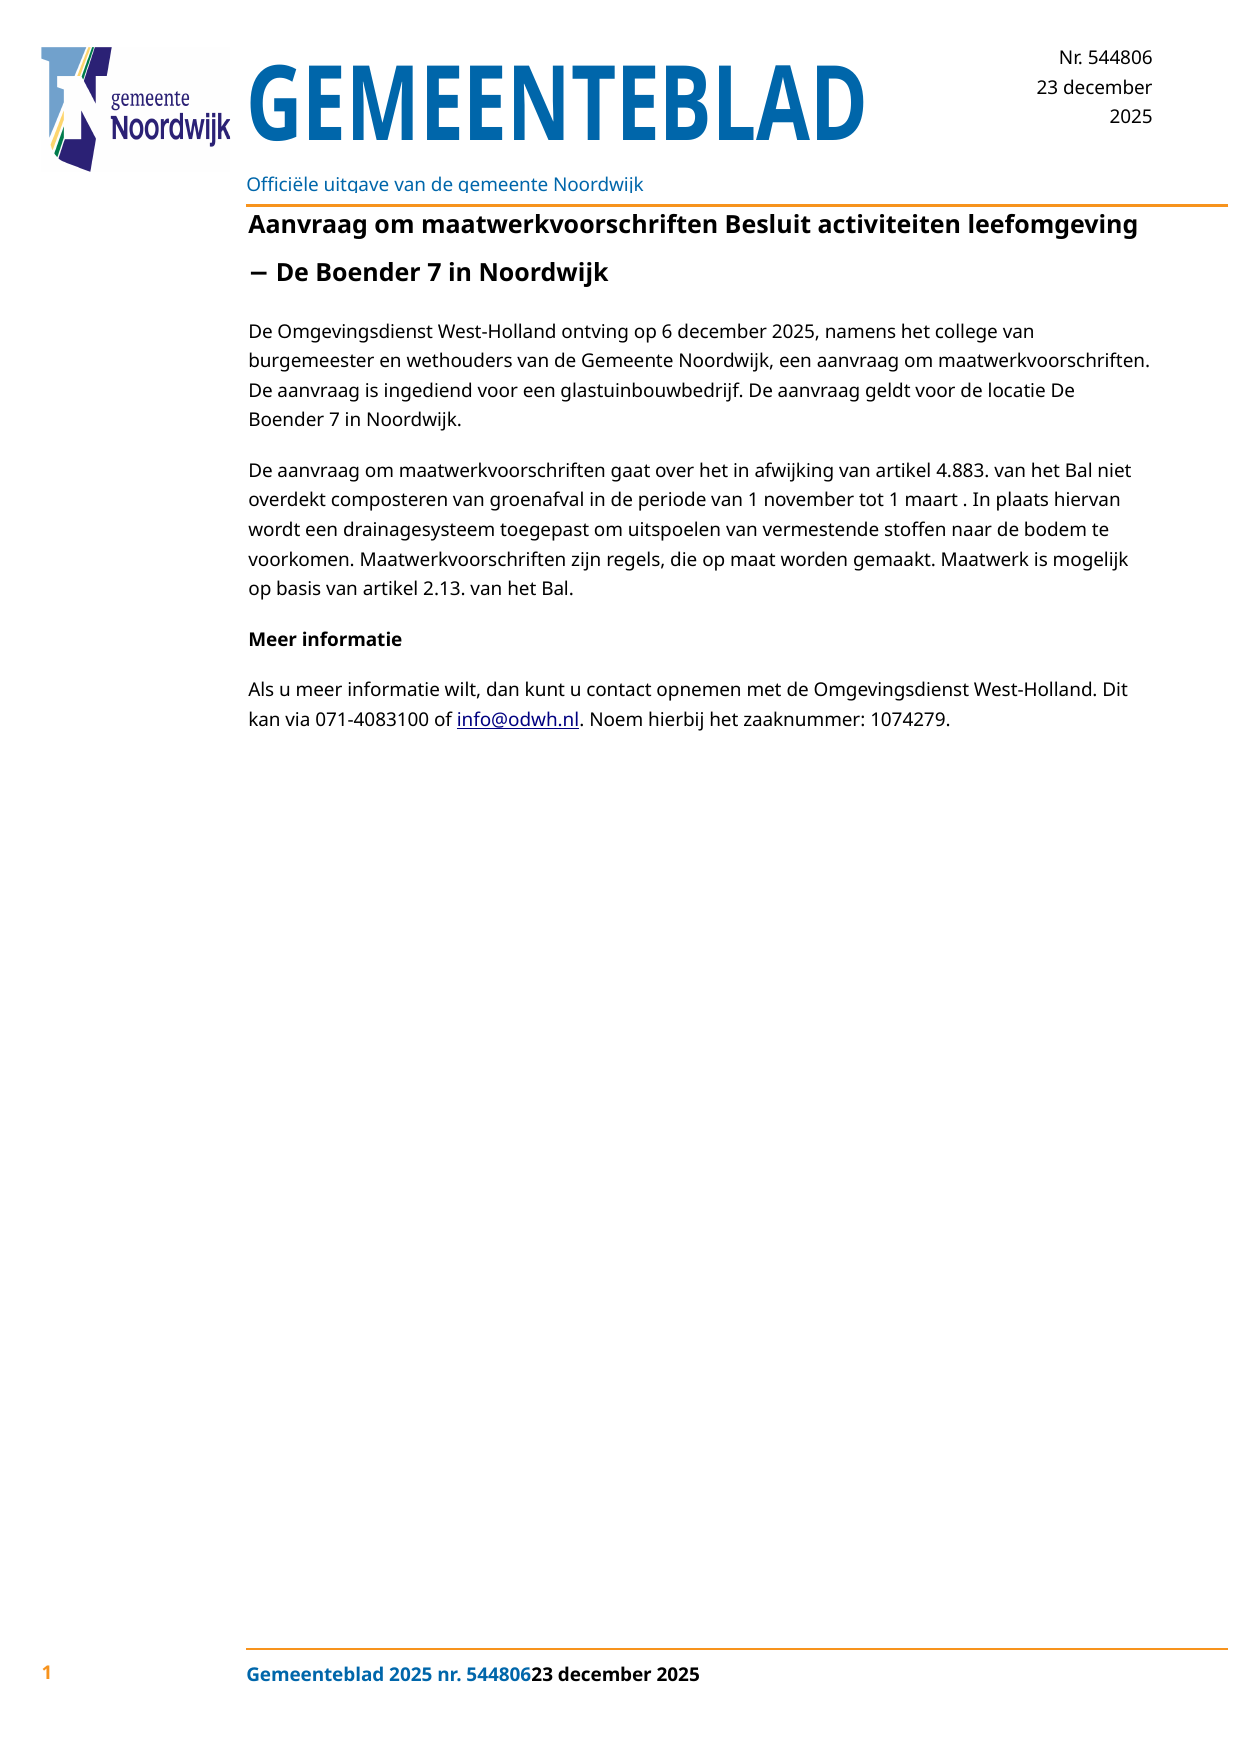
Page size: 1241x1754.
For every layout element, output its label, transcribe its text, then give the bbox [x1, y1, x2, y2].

text De aanvraag om maatwerkvoorschriften gaat over het in afwijking van artikel 4.883. van het Bal niet overdekt composteren van groenafval in de periode van 1 november tot 1 maart . In plaats hiervan wordt een drainagesysteem toegepast om uitspoelen van vermestende stoffen naar de bodem te voorkomen. Maatwerkvoorschriften zijn regels, die op maat worden gemaakt. Maatwerk is mogelijk op basis van artikel 2.13. van het Bal. [248, 457, 1152, 601]
text Als u meer informatie wilt, dan kunt u contact opnemen met de Omgevingsdienst West-Holland. Dit kan via 071-4083100 of info@odwh.nl. Noem hierbij het zaaknummer: 1074279. [248, 676, 1152, 732]
text Aanvraag om maatwerkvoorschriften Besluit activiteiten leefomgeving − De Boender 7 in Noordwijk [248, 207, 1152, 288]
picture [41, 47, 231, 172]
text De Omgevingsdienst West-Holland ontving op 6 december 2025, namens het college van burgemeester en wethouders van de Gemeente Noordwijk, een aanvraag om maatwerkvoorschriften. De aanvraag is ingediend voor een glastuinbouwbedrijf. De aanvraag geldt voor de locatie De Boender 7 in Noordwijk. [248, 318, 1152, 432]
text Meer informatie [248, 626, 1152, 652]
